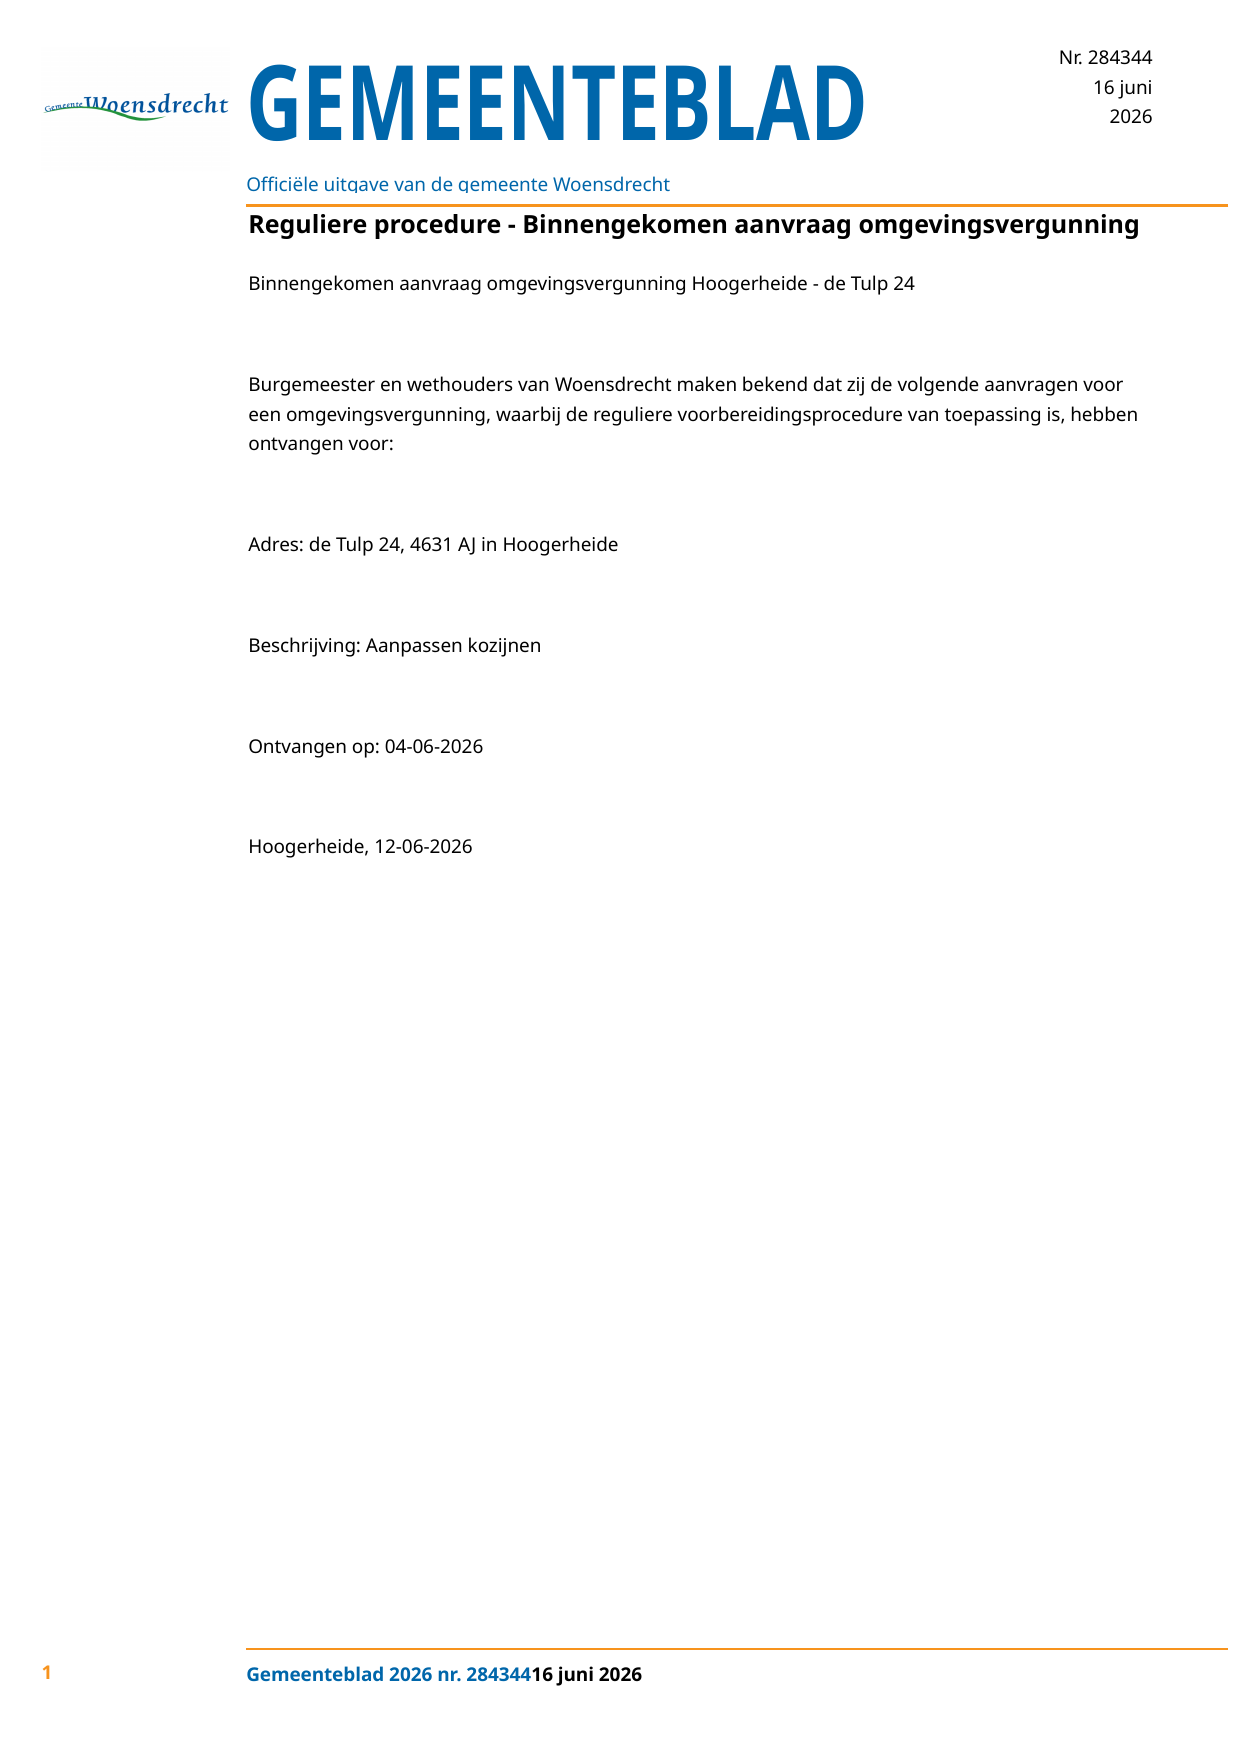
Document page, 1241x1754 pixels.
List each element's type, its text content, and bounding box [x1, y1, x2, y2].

text Hoogerheide, 12-06-2026 [248, 834, 1152, 859]
text Binnengekomen aanvraag omgevingsvergunning Hoogerheide - de Tulp 24 [248, 270, 1152, 296]
text Ontvangen op: 04-06-2026 [248, 733, 1152, 758]
text Burgemeester en wethouders van Woensdrecht maken bekend dat zij de volgende aanvragen voor een omgevingsvergunning, waarbij de reguliere voorbereidingsprocedure van toepassing is, hebben ontvangen voor: [248, 371, 1152, 456]
text Beschrijving: Aanpassen kozijnen [248, 632, 1152, 658]
picture [41, 47, 231, 172]
text Reguliere procedure - Binnengekomen aanvraag omgevingsvergunning [248, 207, 1152, 241]
text Adres: de Tulp 24, 4631 AJ in Hoogerheide [248, 531, 1152, 557]
